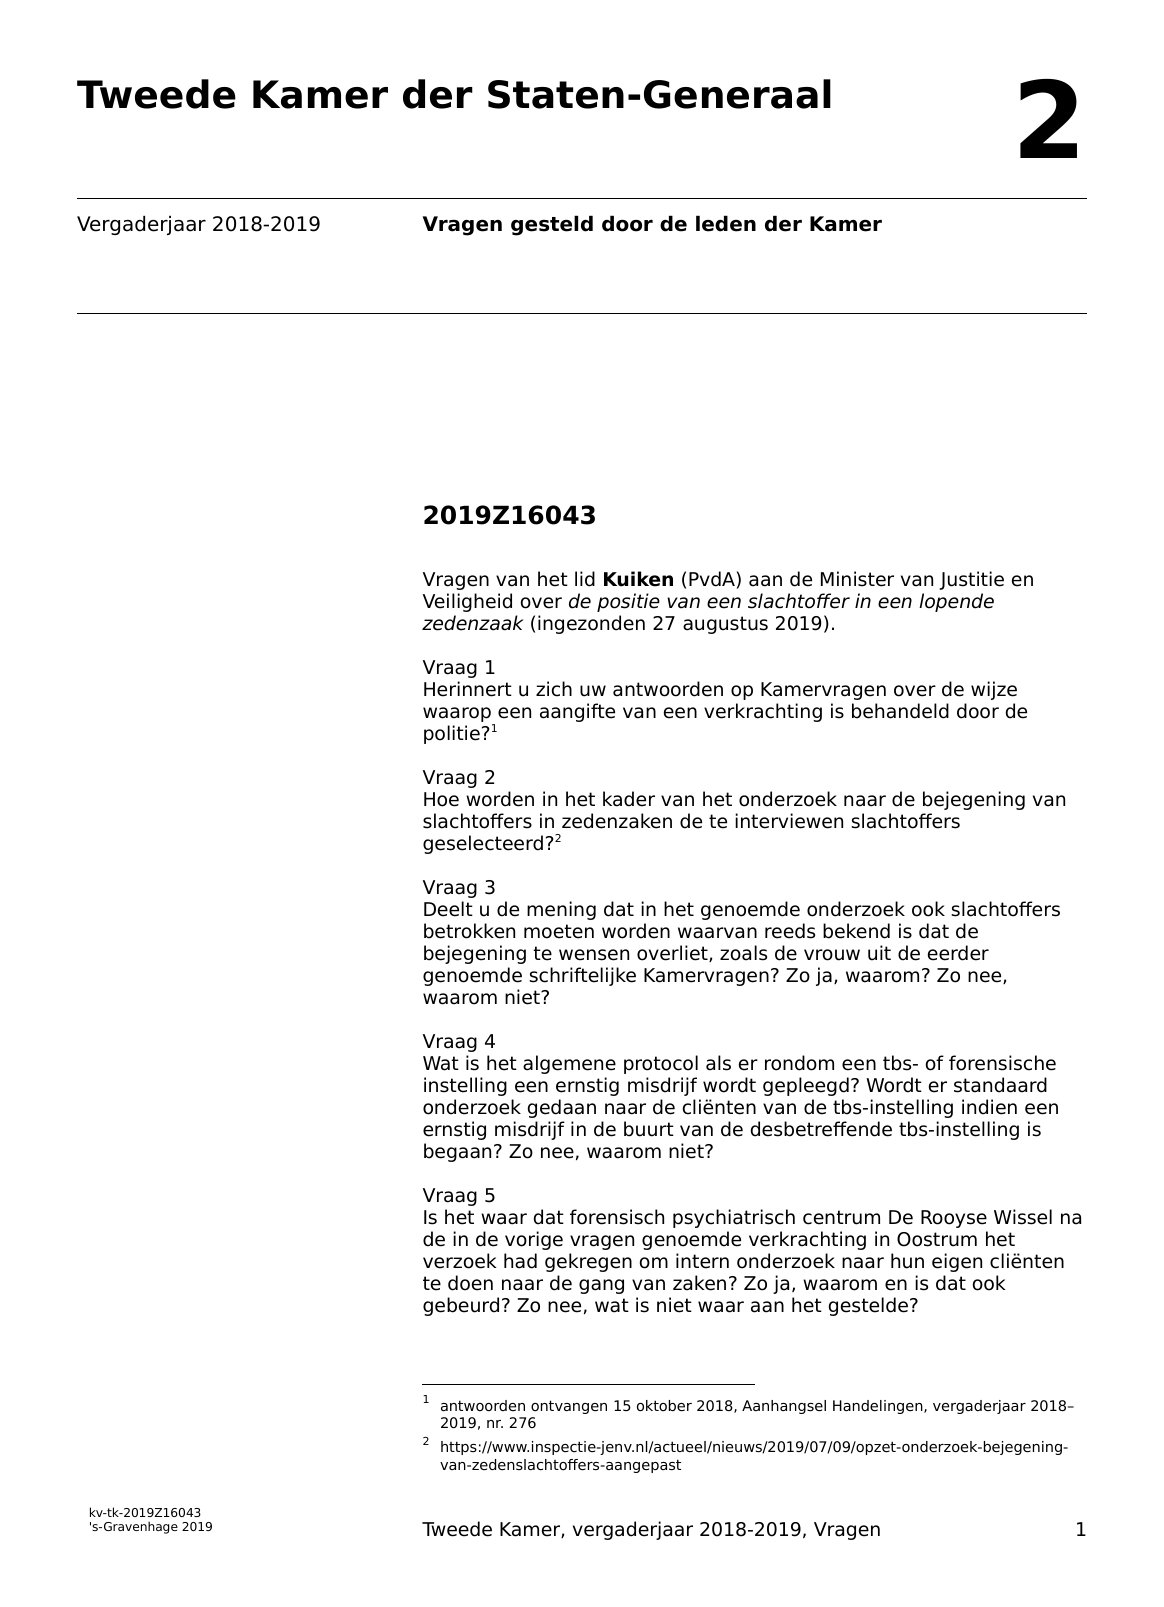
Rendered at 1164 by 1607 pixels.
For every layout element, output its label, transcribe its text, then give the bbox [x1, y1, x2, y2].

table_cell Vergaderjaar 2018-2019 [77, 199, 422, 313]
text Herinnert u zich uw antwoorden op Kamervragen over de wijze waarop een aangifte van een verkrachting is behandeld door de politie? [422, 679, 1087, 745]
text kv-tk-2019Z16043 [88, 1506, 323, 1520]
text Deelt u de mening dat in het genoemde onderzoek ook slachtoffers betrokken moeten worden waarvan reeds bekend is dat de bejegening te wensen overliet, zoals de vrouw uit de eerder genoemde schriftelijke Kamervragen? Zo ja, waarom? Zo nee, waarom niet? [422, 899, 1087, 1009]
text Vraag 4 [422, 1031, 1087, 1053]
table_header 2 [886, 59, 1087, 198]
text antwoorden ontvangen 15 oktober 2018, Aanhangsel Handelingen, vergaderjaar 2018–2019, nr. 276 [422, 1393, 1087, 1432]
table_header Tweede Kamer der Staten-Generaal [77, 59, 886, 198]
text Vraag 5 [422, 1185, 1087, 1207]
text Hoe worden in het kader van het onderzoek naar de bejegening van slachtoffers in zedenzaken de te interviewen slachtoffers geselecteerd? [422, 789, 1087, 855]
text 's-Gravenhage 2019 [88, 1520, 323, 1534]
text Wat is het algemene protocol als er rondom een tbs- of forensische instelling een ernstig misdrijf wordt gepleegd? Wordt er standaard onderzoek gedaan naar de cliënten van de tbs-instelling indien een ernstig misdrijf in de buurt van de desbetreffende tbs-instelling is begaan? Zo nee, waarom niet? [422, 1053, 1087, 1163]
text Vraag 3 [422, 877, 1087, 899]
text Vragen van het lid Kuiken (PvdA) aan de Minister van Justitie en Veiligheid over de positie van een slachtoffer in een lopende zedenzaak (ingezonden 27 augustus 2019). [422, 569, 1087, 635]
text Is het waar dat forensisch psychiatrisch centrum De Rooyse Wissel na de in de vorige vragen genoemde verkrachting in Oostrum het verzoek had gekregen om intern onderzoek naar hun eigen cliënten te doen naar de gang van zaken? Zo ja, waarom en is dat ook gebeurd? Zo nee, wat is niet waar aan het gestelde? [422, 1207, 1087, 1317]
text Vraag 2 [422, 767, 1087, 789]
table_cell Vragen gesteld door de leden der Kamer [422, 199, 1087, 313]
text Vraag 1 [422, 657, 1087, 679]
text 2019Z16043 [422, 501, 1087, 531]
text https://www.inspectie-jenv.nl/actueel/nieuws/2019/07/09/opzet-onderzoek-bejegening-van-zedenslachtoffers-aangepast [422, 1435, 1087, 1474]
